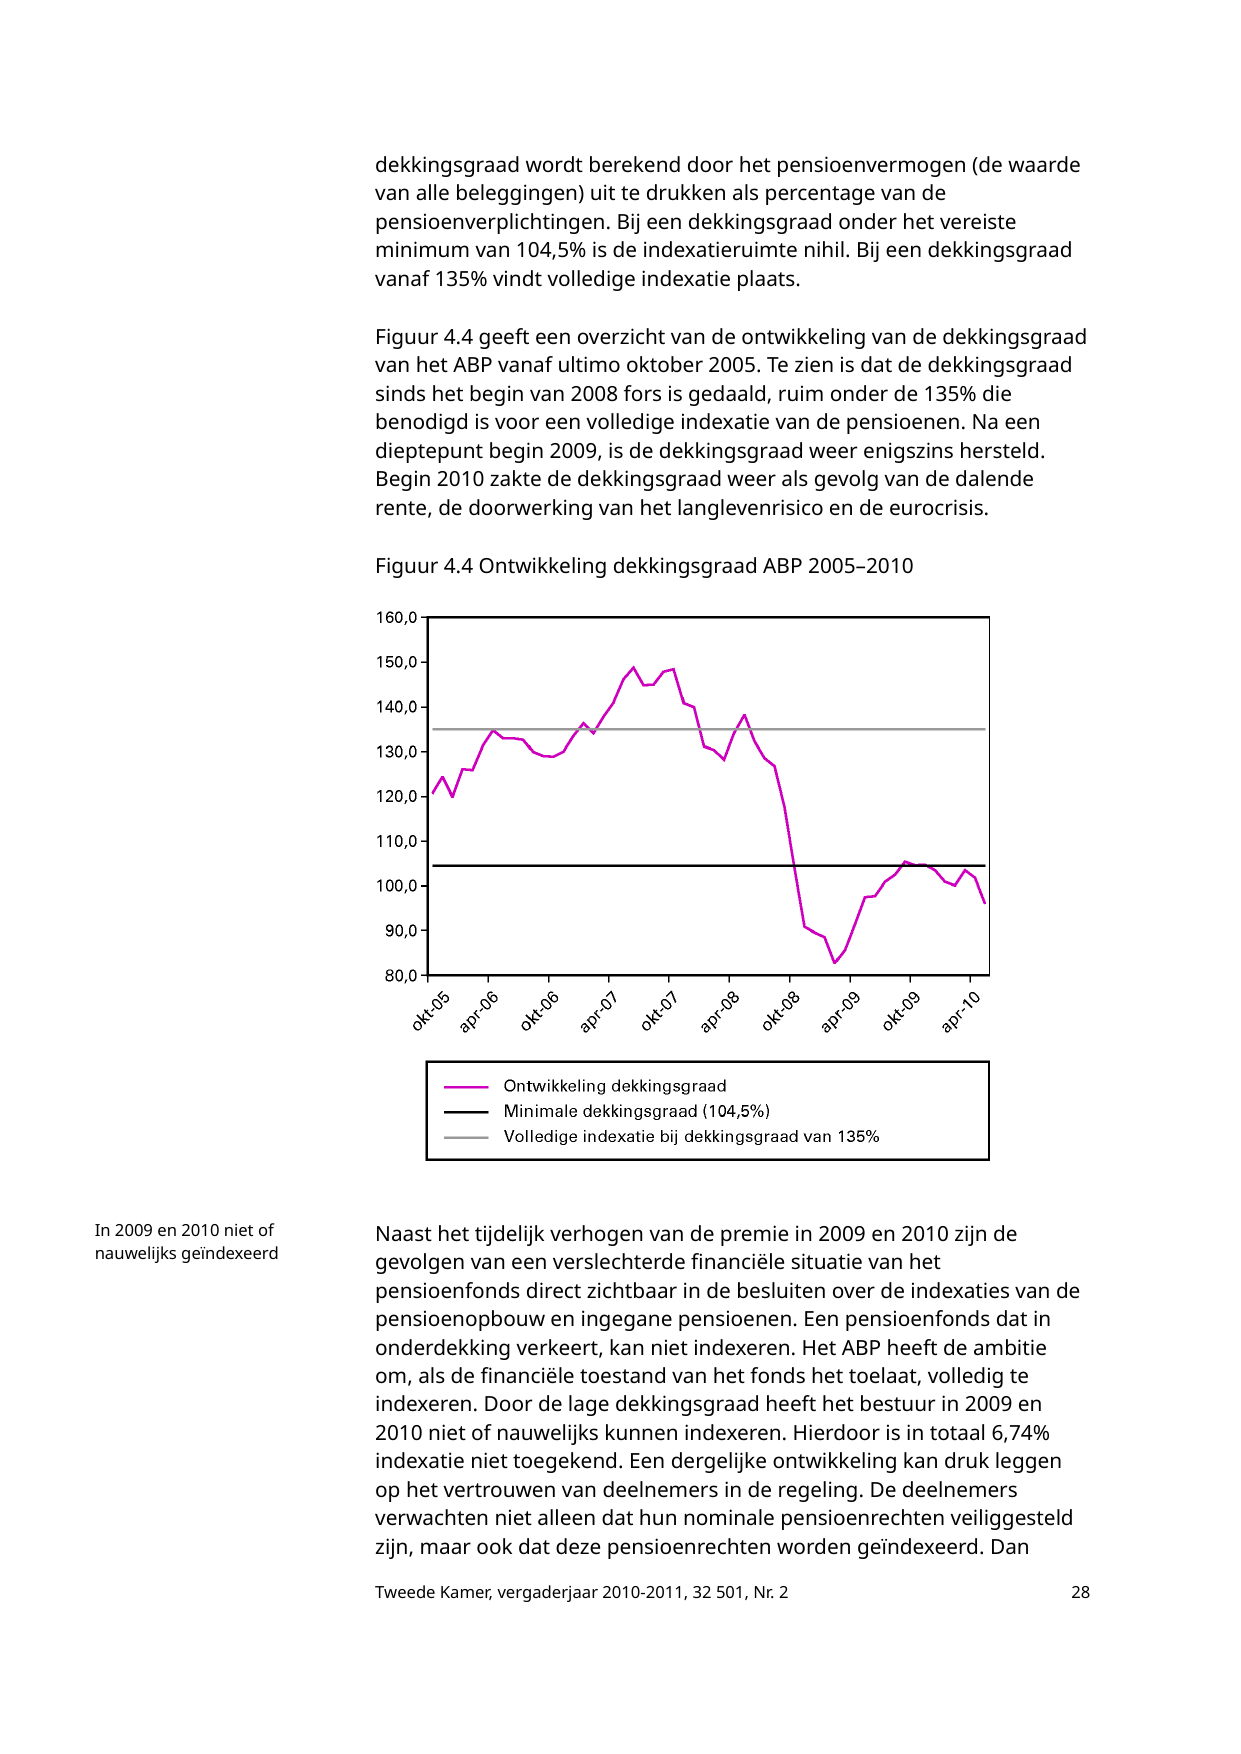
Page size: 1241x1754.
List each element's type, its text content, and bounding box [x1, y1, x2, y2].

text Figuur 4.4 Ontwikkeling dekkingsgraad ABP 2005–2010 [375, 551, 1090, 580]
text Naast het tijdelijk verhogen van de premie in 2009 en 2010 zijn de gevolgen van een verslechterde financiële situatie van het pensioenfonds direct zichtbaar in de besluiten over de indexaties van de pensioenopbouw en ingegane pensioenen. Een pensioenfonds dat in onderdekking verkeert, kan niet indexeren. Het ABP heeft de ambitie om, als de financiële toestand van het fonds het toelaat, volledig te indexeren. Door de lage dekkingsgraad heeft het bestuur in 2009 en 2010 niet of nauwelijks kunnen indexeren. Hierdoor is in totaal 6,74% indexatie niet toegekend. Een dergelijke ontwikkeling kan druk leggen op het vertrouwen van deelnemers in de regeling. De deelnemers verwachten niet alleen dat hun nominale pensioenrechten veiliggesteld zijn, maar ook dat deze pensioenrechten worden geïndexeerd. Dan [375, 1219, 1090, 1560]
text In 2009 en 2010 niet of nauwelijks geïndexeerd [94, 1219, 328, 1264]
text Figuur 4.4 geeft een overzicht van de ontwikkeling van de dekkingsgraad van het ABP vanaf ultimo oktober 2005. Te zien is dat de dekkingsgraad sinds het begin van 2008 fors is gedaald, ruim onder de 135% die benodigd is voor een volledige indexatie van de pensioenen. Na een dieptepunt begin 2009, is de dekkingsgraad weer enigszins hersteld. Begin 2010 zakte de dekkingsgraad weer als gevolg van de dalende rente, de doorwerking van het langlevenrisico en de eurocrisis. [375, 322, 1090, 521]
picture [375, 609, 990, 1161]
text dekkingsgraad wordt berekend door het pensioenvermogen (de waarde van alle beleggingen) uit te drukken als percentage van de pensioenverplichtingen. Bij een dekkingsgraad onder het vereiste minimum van 104,5% is de indexatieruimte nihil. Bij een dekkingsgraad vanaf 135% vindt volledige indexatie plaats. [375, 150, 1090, 292]
